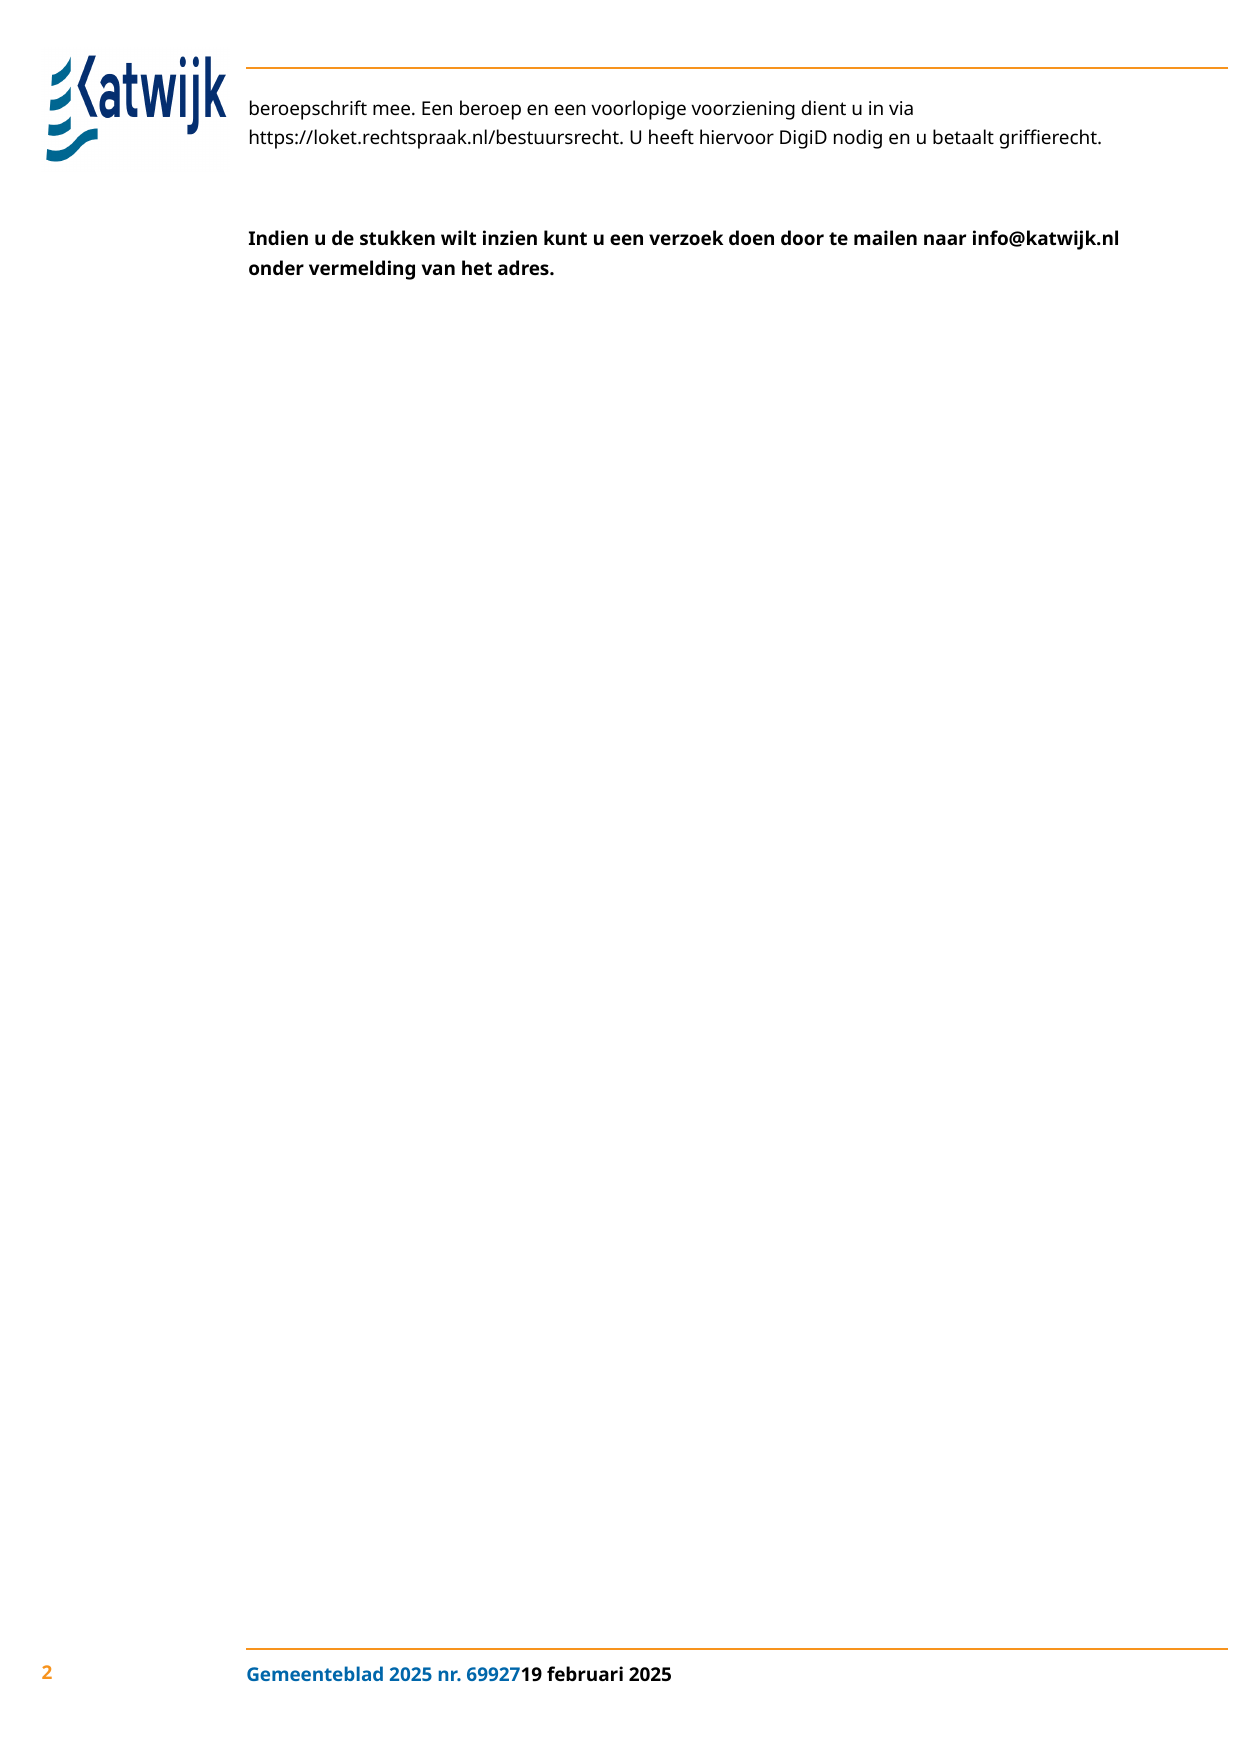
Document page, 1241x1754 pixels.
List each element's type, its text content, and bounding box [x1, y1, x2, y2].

text beroepschrift mee. Een beroep en een voorlopige voorziening dient u in via https://loket.rechtspraak.nl/bestuursrecht. U heeft hiervoor DigiD nodig en u betaalt griffierecht. [248, 95, 1152, 150]
picture [41, 47, 231, 172]
text Indien u de stukken wilt inzien kunt u een verzoek doen door te mailen naar info@katwijk.nl onder vermelding van het adres. [248, 225, 1152, 281]
